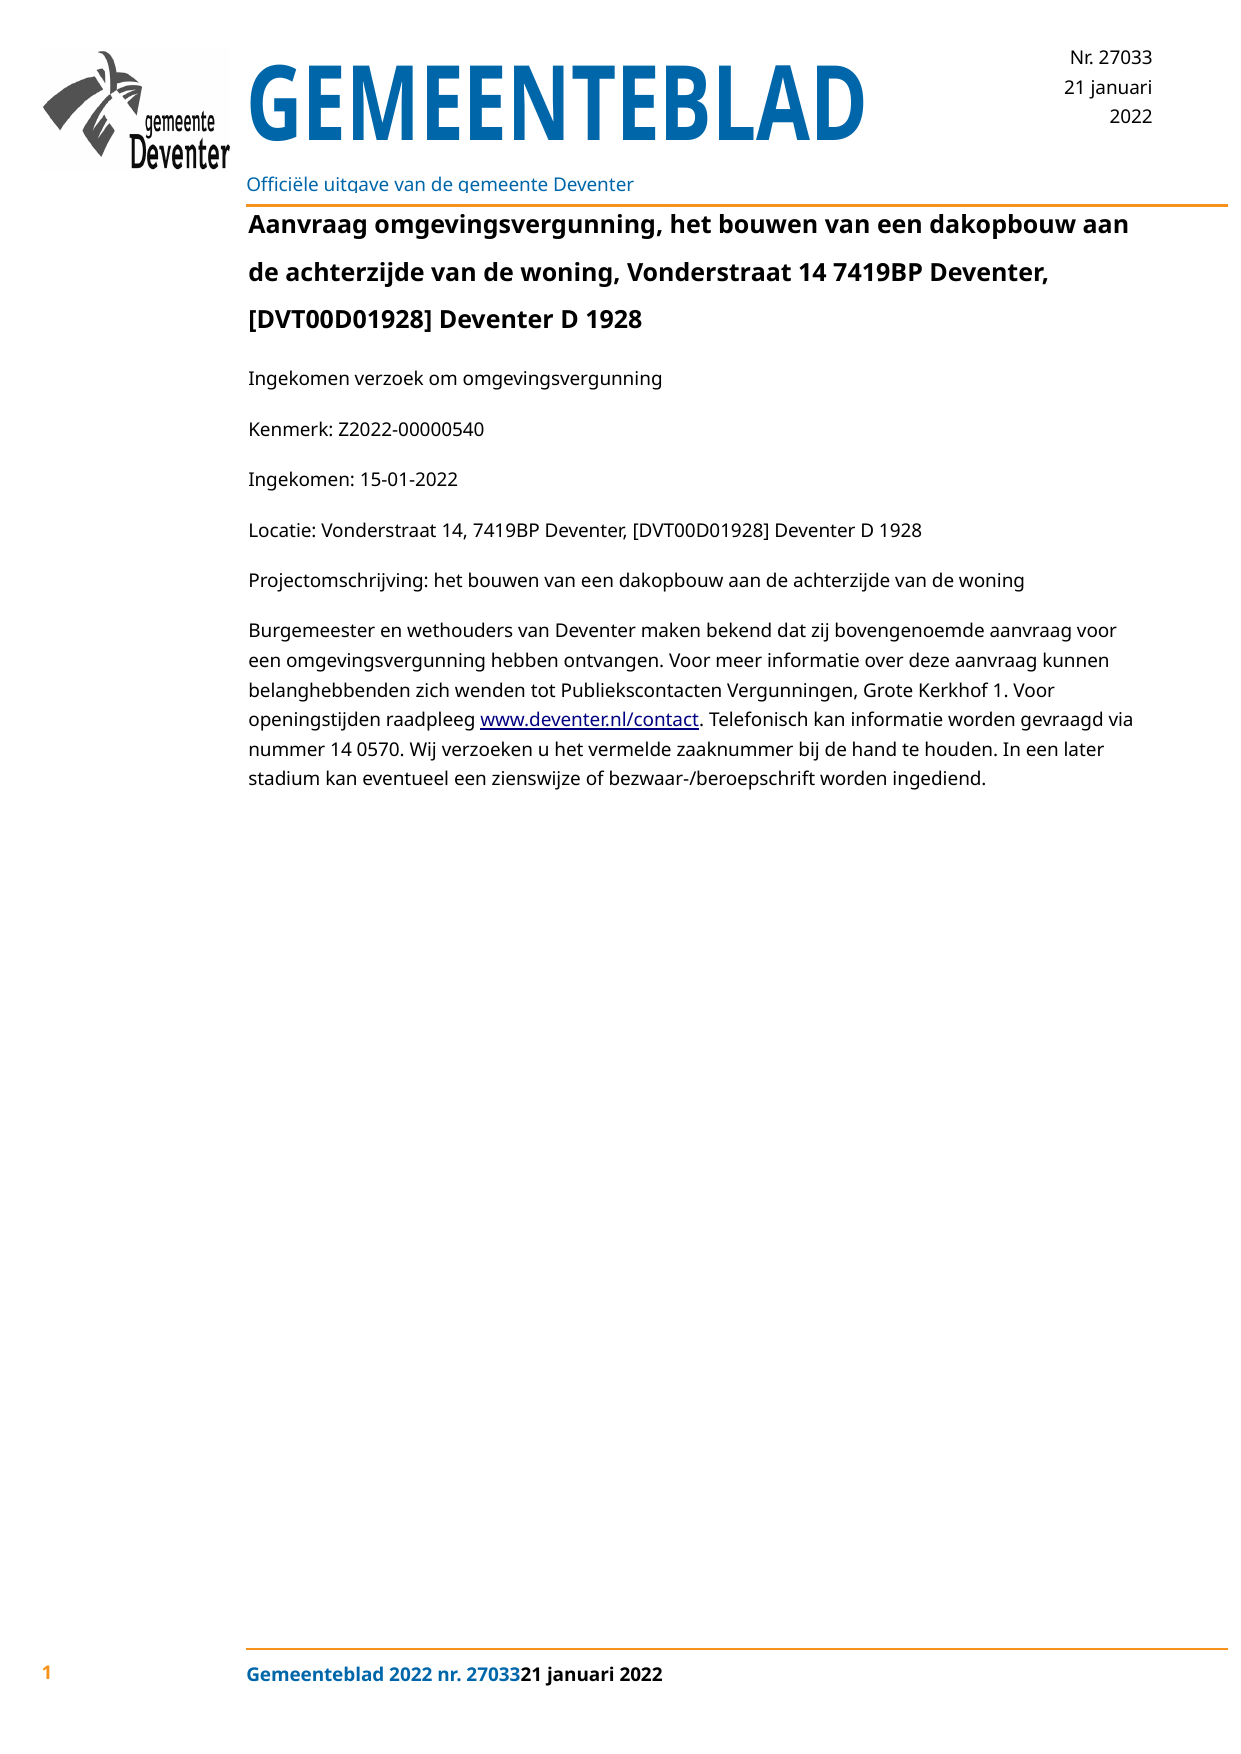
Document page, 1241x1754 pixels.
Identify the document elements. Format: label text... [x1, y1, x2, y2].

text Locatie: Vonderstraat 14, 7419BP Deventer, [DVT00D01928] Deventer D 1928 [248, 517, 1152, 542]
text Aanvraag omgevingsvergunning, het bouwen van een dakopbouw aan de achterzijde van de woning, Vonderstraat 14 7419BP Deventer, [DVT00D01928] Deventer D 1928 [248, 207, 1152, 336]
picture [41, 47, 231, 172]
text Ingekomen verzoek om omgevingsvergunning [248, 366, 1152, 391]
text Kenmerk: Z2022-00000540 [248, 416, 1152, 442]
text Projectomschrijving: het bouwen van een dakopbouw aan de achterzijde van de woning [248, 567, 1152, 593]
text Burgemeester en wethouders van Deventer maken bekend dat zij bovengenoemde aanvraag voor een omgevingsvergunning hebben ontvangen. Voor meer informatie over deze aanvraag kunnen belanghebbenden zich wenden tot Publiekscontacten Vergunningen, Grote Kerkhof 1. Voor openingstijden raadpleeg www.deventer.nl/contact. Telefonisch kan informatie worden gevraagd via nummer 14 0570. Wij verzoeken u het vermelde zaaknummer bij de hand te houden. In een later stadium kan eventueel een zienswijze of bezwaar-/beroepschrift worden ingediend. [248, 618, 1152, 791]
text Ingekomen: 15-01-2022 [248, 466, 1152, 492]
